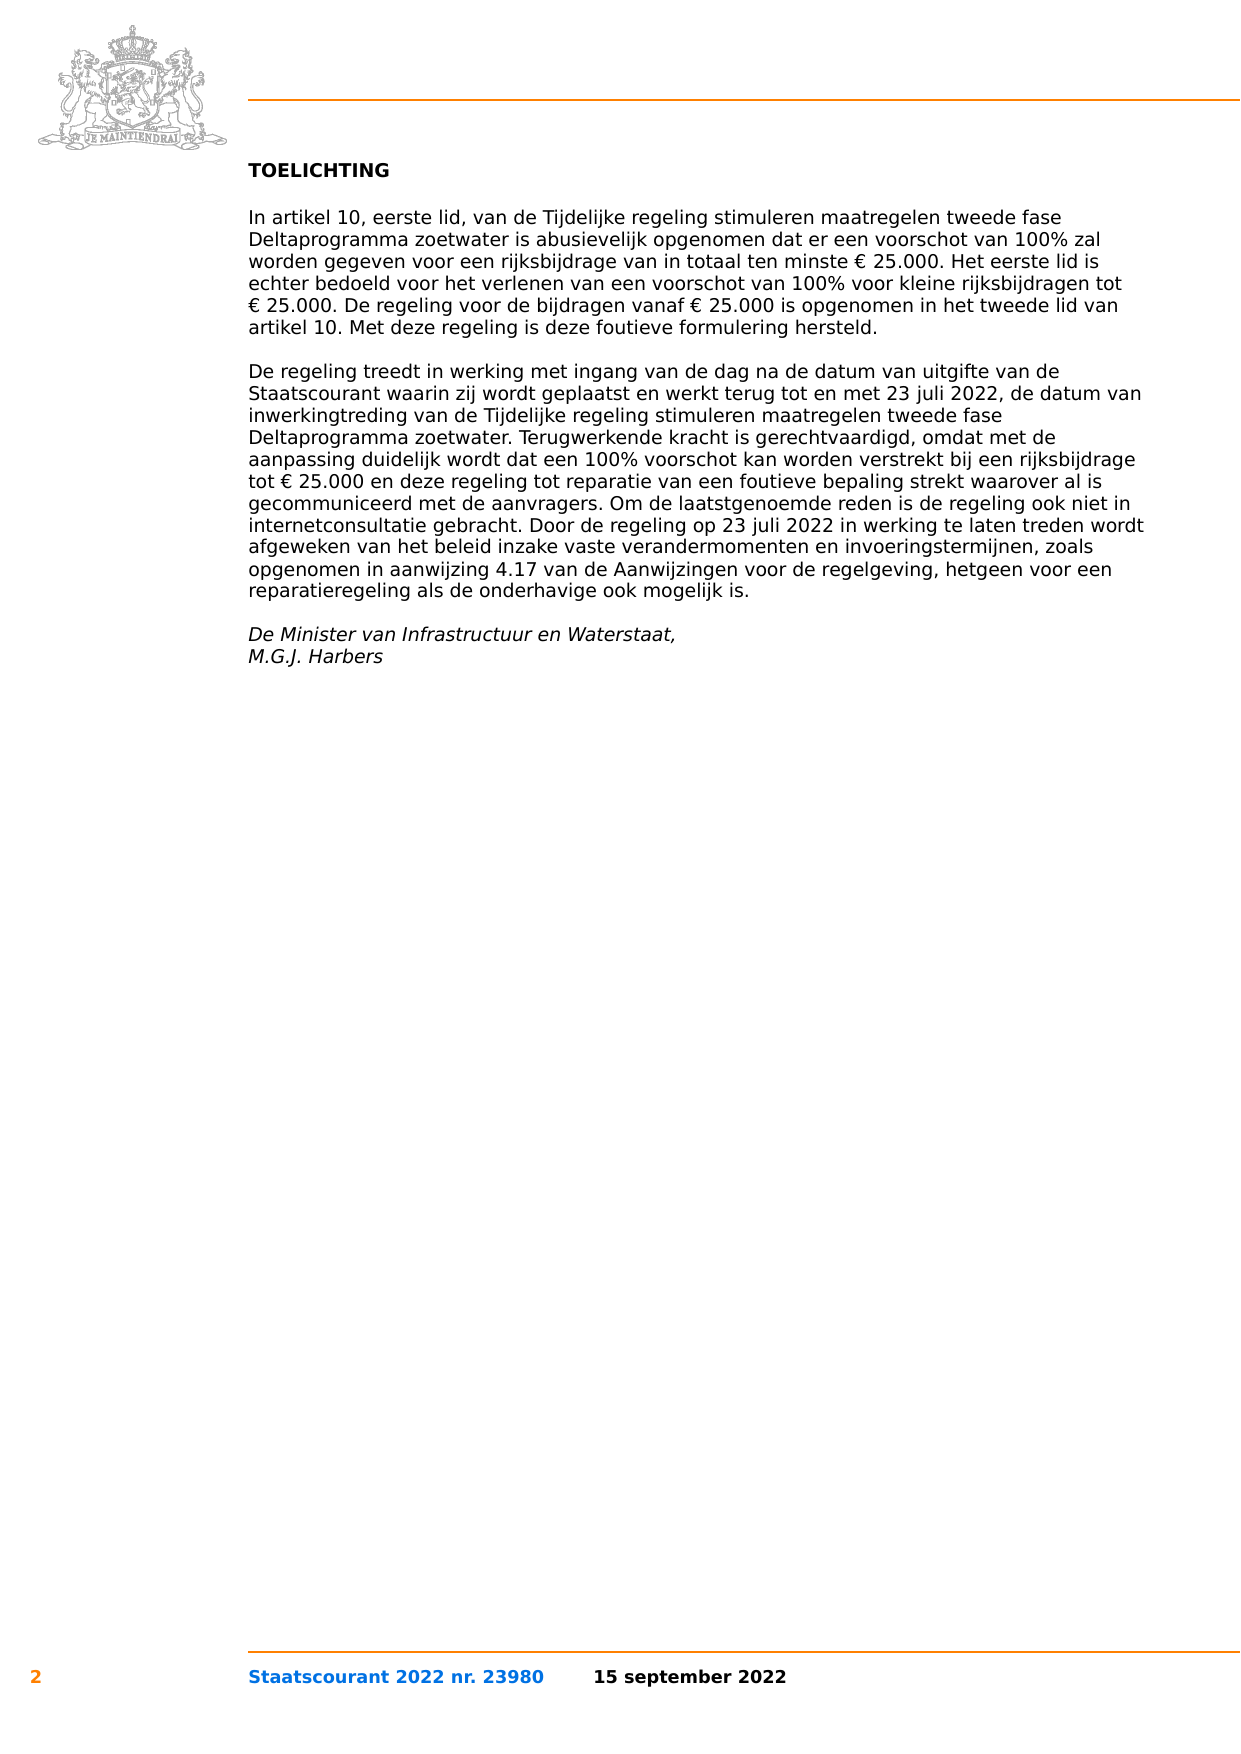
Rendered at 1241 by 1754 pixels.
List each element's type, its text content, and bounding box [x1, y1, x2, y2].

text De Minister van Infrastructuur en Waterstaat, M.G.J. Harbers [248, 624, 1163, 668]
subtitle TOELICHTING [248, 160, 1163, 182]
text De regeling treedt in werking met ingang van de dag na de datum van uitgifte van de Staatscourant waarin zij wordt geplaatst en werkt terug tot en met 23 juli 2022, de datum van inwerkingtreding van de Tijdelijke regeling stimuleren maatregelen tweede fase Deltaprogramma zoetwater. Terugwerkende kracht is gerechtvaardigd, omdat met de aanpassing duidelijk wordt dat een 100% voorschot kan worden verstrekt bij een rijksbijdrage tot € 25.000 en deze regeling tot reparatie van een foutieve bepaling strekt waarover al is gecommuniceerd met de aanvragers. Om de laatstgenoemde reden is de regeling ook niet in internetconsultatie gebracht. Door de regeling op 23 juli 2022 in werking te laten treden wordt afgeweken van het beleid inzake vaste verandermomenten en invoeringstermijnen, zoals opgenomen in aanwijzing 4.17 van de Aanwijzingen voor de regelgeving, hetgeen voor een reparatieregeling als de onderhavige ook mogelijk is. [248, 361, 1163, 602]
picture [38, 25, 227, 150]
text In artikel 10, eerste lid, van de Tijdelijke regeling stimuleren maatregelen tweede fase Deltaprogramma zoetwater is abusievelijk opgenomen dat er een voorschot van 100% zal worden gegeven voor een rijksbijdrage van in totaal ten minste € 25.000. Het eerste lid is echter bedoeld voor het verlenen van een voorschot van 100% voor kleine rijksbijdragen tot € 25.000. De regeling voor de bijdragen vanaf € 25.000 is opgenomen in het tweede lid van artikel 10. Met deze regeling is deze foutieve formulering hersteld. [248, 207, 1163, 339]
